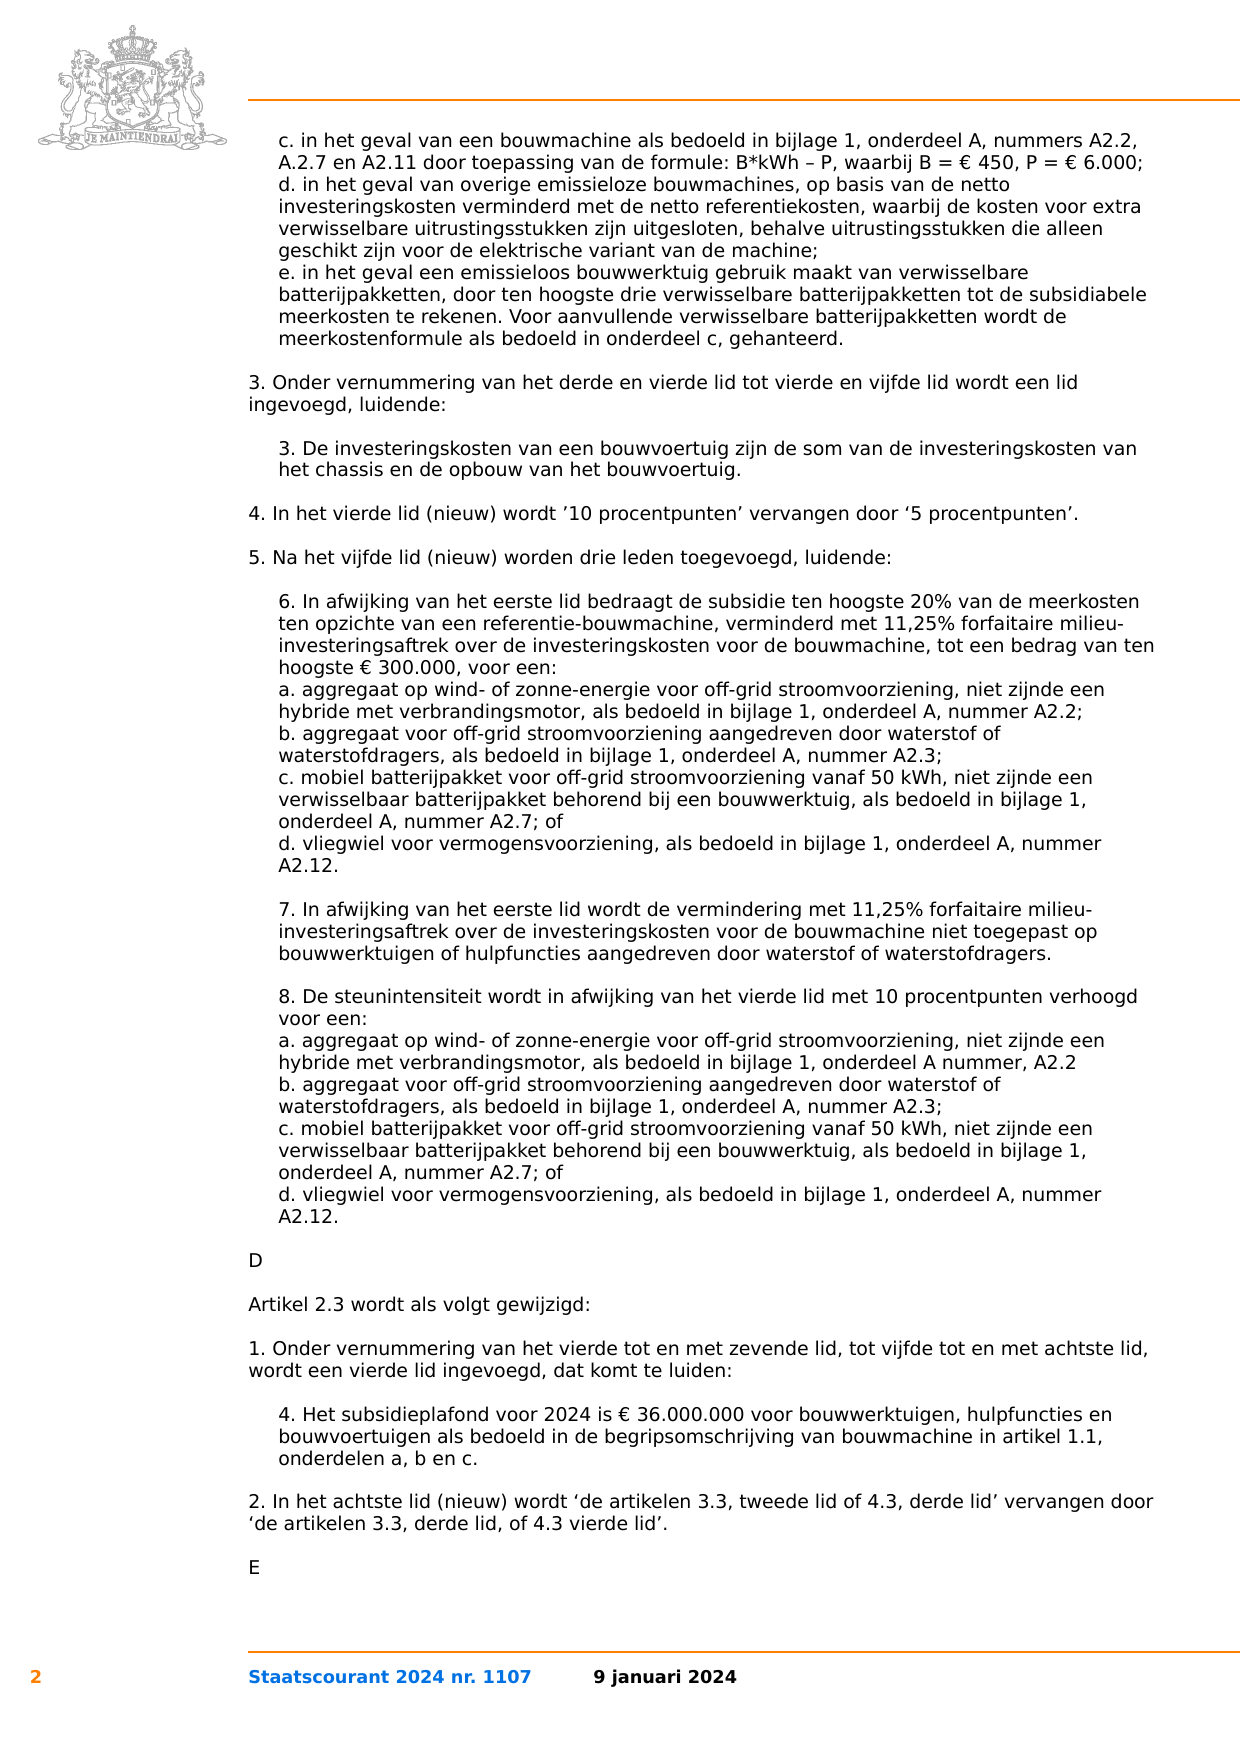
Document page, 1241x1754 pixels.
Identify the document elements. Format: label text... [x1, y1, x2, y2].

text D [248, 1250, 1163, 1272]
text 4. Het subsidieplafond voor 2024 is € 36.000.000 voor bouwwerktuigen, hulpfuncties en bouwvoertuigen als bedoeld in de begripsomschrijving van bouwmachine in artikel 1.1, onderdelen a, b en c. [278, 1403, 1163, 1469]
text 3. De investeringskosten van een bouwvoertuig zijn de som van de investeringskosten van het chassis en de opbouw van het bouwvoertuig. [278, 437, 1163, 481]
text 3. Onder vernummering van het derde en vierde lid tot vierde en vijfde lid wordt een lid ingevoegd, luidende: [248, 372, 1163, 416]
text 4. In het vierde lid (nieuw) wordt ’10 procentpunten’ vervangen door ‘5 procentpunten’. [248, 503, 1163, 525]
text b. aggregaat voor off-grid stroomvoorziening aangedreven door waterstof of waterstofdragers, als bedoeld in bijlage 1, onderdeel A, nummer A2.3; [278, 723, 1163, 767]
text a. aggregaat op wind- of zonne-energie voor off-grid stroomvoorziening, niet zijnde een hybride met verbrandingsmotor, als bedoeld in bijlage 1, onderdeel A nummer, A2.2 [278, 1030, 1163, 1074]
text 1. Onder vernummering van het vierde tot en met zevende lid, tot vijfde tot en met achtste lid, wordt een vierde lid ingevoegd, dat komt te luiden: [248, 1338, 1163, 1382]
text c. in het geval van een bouwmachine als bedoeld in bijlage 1, onderdeel A, nummers A2.2, A.2.7 en A2.11 door toepassing van de formule: B*kWh – P, waarbij B = € 450, P = € 6.000; [278, 130, 1163, 174]
text 6. In afwijking van het eerste lid bedraagt de subsidie ten hoogste 20% van de meerkosten ten opzichte van een referentie-bouwmachine, verminderd met 11,25% forfaitaire milieu-investeringsaftrek over de investeringskosten voor de bouwmachine, tot een bedrag van ten hoogste € 300.000, voor een: [278, 591, 1163, 679]
text d. vliegwiel voor vermogensvoorziening, als bedoeld in bijlage 1, onderdeel A, nummer A2.12. [278, 833, 1163, 877]
text Artikel 2.3 wordt als volgt gewijzigd: [248, 1294, 1163, 1316]
picture [38, 25, 227, 150]
text 2. In het achtste lid (nieuw) wordt ‘de artikelen 3.3, tweede lid of 4.3, derde lid’ vervangen door ‘de artikelen 3.3, derde lid, of 4.3 vierde lid’. [248, 1491, 1163, 1535]
text 8. De steunintensiteit wordt in afwijking van het vierde lid met 10 procentpunten verhoogd voor een: [278, 986, 1163, 1030]
text e. in het geval een emissieloos bouwwerktuig gebruik maakt van verwisselbare batterijpakketten, door ten hoogste drie verwisselbare batterijpakketten tot de subsidiabele meerkosten te rekenen. Voor aanvullende verwisselbare batterijpakketten wordt de meerkostenformule als bedoeld in onderdeel c, gehanteerd. [278, 262, 1163, 350]
text d. in het geval van overige emissieloze bouwmachines, op basis van de netto investeringskosten verminderd met de netto referentiekosten, waarbij de kosten voor extra verwisselbare uitrustingsstukken zijn uitgesloten, behalve uitrustingsstukken die alleen geschikt zijn voor de elektrische variant van de machine; [278, 174, 1163, 262]
text 7. In afwijking van het eerste lid wordt de vermindering met 11,25% forfaitaire milieu-investeringsaftrek over de investeringskosten voor de bouwmachine niet toegepast op bouwwerktuigen of hulpfuncties aangedreven door waterstof of waterstofdragers. [278, 898, 1163, 964]
text d. vliegwiel voor vermogensvoorziening, als bedoeld in bijlage 1, onderdeel A, nummer A2.12. [278, 1184, 1163, 1228]
text c. mobiel batterijpakket voor off-grid stroomvoorziening vanaf 50 kWh, niet zijnde een verwisselbaar batterijpakket behorend bij een bouwwerktuig, als bedoeld in bijlage 1, onderdeel A, nummer A2.7; of [278, 767, 1163, 833]
text b. aggregaat voor off-grid stroomvoorziening aangedreven door waterstof of waterstofdragers, als bedoeld in bijlage 1, onderdeel A, nummer A2.3; [278, 1074, 1163, 1118]
text a. aggregaat op wind- of zonne-energie voor off-grid stroomvoorziening, niet zijnde een hybride met verbrandingsmotor, als bedoeld in bijlage 1, onderdeel A, nummer A2.2; [278, 679, 1163, 723]
text 5. Na het vijfde lid (nieuw) worden drie leden toegevoegd, luidende: [248, 547, 1163, 569]
text c. mobiel batterijpakket voor off-grid stroomvoorziening vanaf 50 kWh, niet zijnde een verwisselbaar batterijpakket behorend bij een bouwwerktuig, als bedoeld in bijlage 1, onderdeel A, nummer A2.7; of [278, 1118, 1163, 1184]
text E [248, 1557, 1163, 1579]
